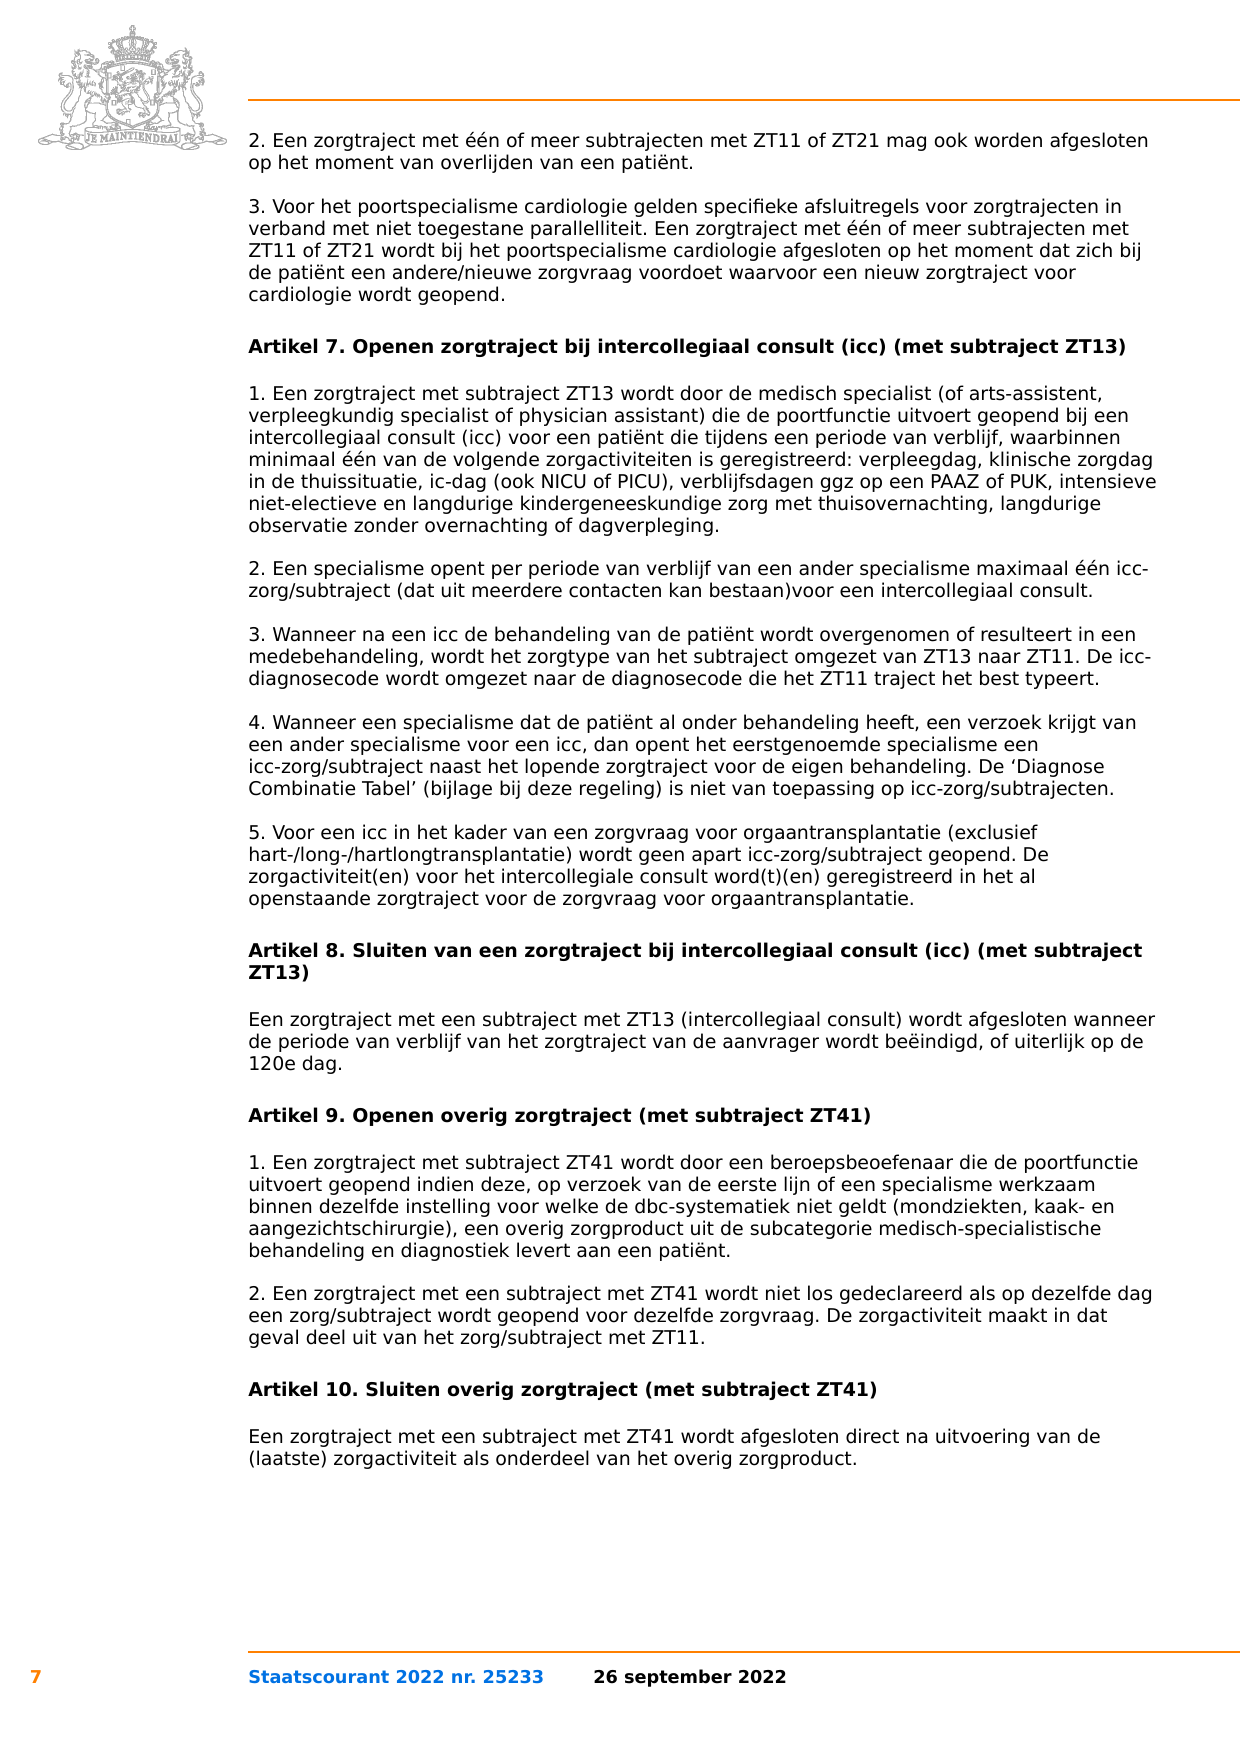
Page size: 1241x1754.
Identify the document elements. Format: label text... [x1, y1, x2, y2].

text 2. Een zorgtraject met een subtraject met ZT41 wordt niet los gedeclareerd als op dezelfde dag een zorg/subtraject wordt geopend voor dezelfde zorgvraag. De zorgactiviteit maakt in dat geval deel uit van het zorg/subtraject met ZT11. [248, 1283, 1163, 1349]
text 1. Een zorgtraject met subtraject ZT41 wordt door een beroepsbeoefenaar die de poortfunctie uitvoert geopend indien deze, op verzoek van de eerste lijn of een specialisme werkzaam binnen dezelfde instelling voor welke de dbc-systematiek niet geldt (mondziekten, kaak- en aangezichtschirurgie), een overig zorgproduct uit de subcategorie medisch-specialistische behandeling en diagnostiek levert aan een patiënt. [248, 1152, 1163, 1261]
text Een zorgtraject met een subtraject met ZT41 wordt afgesloten direct na uitvoering van de (laatste) zorgactiviteit als onderdeel van het overig zorgproduct. [248, 1426, 1163, 1470]
subtitle Artikel 8. Sluiten van een zorgtraject bij intercollegiaal consult (icc) (met subtraject ZT13) [248, 940, 1163, 984]
subtitle Artikel 7. Openen zorgtraject bij intercollegiaal consult (icc) (met subtraject ZT13) [248, 336, 1163, 358]
text 5. Voor een icc in het kader van een zorgvraag voor orgaantransplantatie (exclusief hart-/long-/hartlongtransplantatie) wordt geen apart icc-zorg/subtraject geopend. De zorgactiviteit(en) voor het intercollegiale consult word(t)(en) geregistreerd in het al openstaande zorgtraject voor de zorgvraag voor orgaantransplantatie. [248, 822, 1163, 910]
text 1. Een zorgtraject met subtraject ZT13 wordt door de medisch specialist (of arts-assistent, verpleegkundig specialist of physician assistant) die de poortfunctie uitvoert geopend bij een intercollegiaal consult (icc) voor een patiënt die tijdens een periode van verblijf, waarbinnen minimaal één van de volgende zorgactiviteiten is geregistreerd: verpleegdag, klinische zorgdag in de thuissituatie, ic-dag (ook NICU of PICU), verblijfsdagen ggz op een PAAZ of PUK, intensieve niet-electieve en langdurige kindergeneeskundige zorg met thuisovernachting, langdurige observatie zonder overnachting of dagverpleging. [248, 383, 1163, 536]
text 2. Een specialisme opent per periode van verblijf van een ander specialisme maximaal één icc-zorg/subtraject (dat uit meerdere contacten kan bestaan)voor een intercollegiaal consult. [248, 558, 1163, 602]
text 3. Voor het poortspecialisme cardiologie gelden specifieke afsluitregels voor zorgtrajecten in verband met niet toegestane parallelliteit. Een zorgtraject met één of meer subtrajecten met ZT11 of ZT21 wordt bij het poortspecialisme cardiologie afgesloten op het moment dat zich bij de patiënt een andere/nieuwe zorgvraag voordoet waarvoor een nieuw zorgtraject voor cardiologie wordt geopend. [248, 196, 1163, 306]
text Een zorgtraject met een subtraject met ZT13 (intercollegiaal consult) wordt afgesloten wanneer de periode van verblijf van het zorgtraject van de aanvrager wordt beëindigd, of uiterlijk op de 120e dag. [248, 1009, 1163, 1074]
text 4. Wanneer een specialisme dat de patiënt al onder behandeling heeft, een verzoek krijgt van een ander specialisme voor een icc, dan opent het eerstgenoemde specialisme een icc-zorg/subtraject naast het lopende zorgtraject voor de eigen behandeling. De ‘Diagnose Combinatie Tabel’ (bijlage bij deze regeling) is niet van toepassing op icc-zorg/subtrajecten. [248, 712, 1163, 800]
subtitle Artikel 9. Openen overig zorgtraject (met subtraject ZT41) [248, 1104, 1163, 1127]
text 2. Een zorgtraject met één of meer subtrajecten met ZT11 of ZT21 mag ook worden afgesloten op het moment van overlijden van een patiënt. [248, 130, 1163, 174]
text 3. Wanneer na een icc de behandeling van de patiënt wordt overgenomen of resulteert in een medebehandeling, wordt het zorgtype van het subtraject omgezet van ZT13 naar ZT11. De icc-diagnosecode wordt omgezet naar de diagnosecode die het ZT11 traject het best typeert. [248, 624, 1163, 690]
subtitle Artikel 10. Sluiten overig zorgtraject (met subtraject ZT41) [248, 1379, 1163, 1401]
picture [38, 25, 227, 150]
